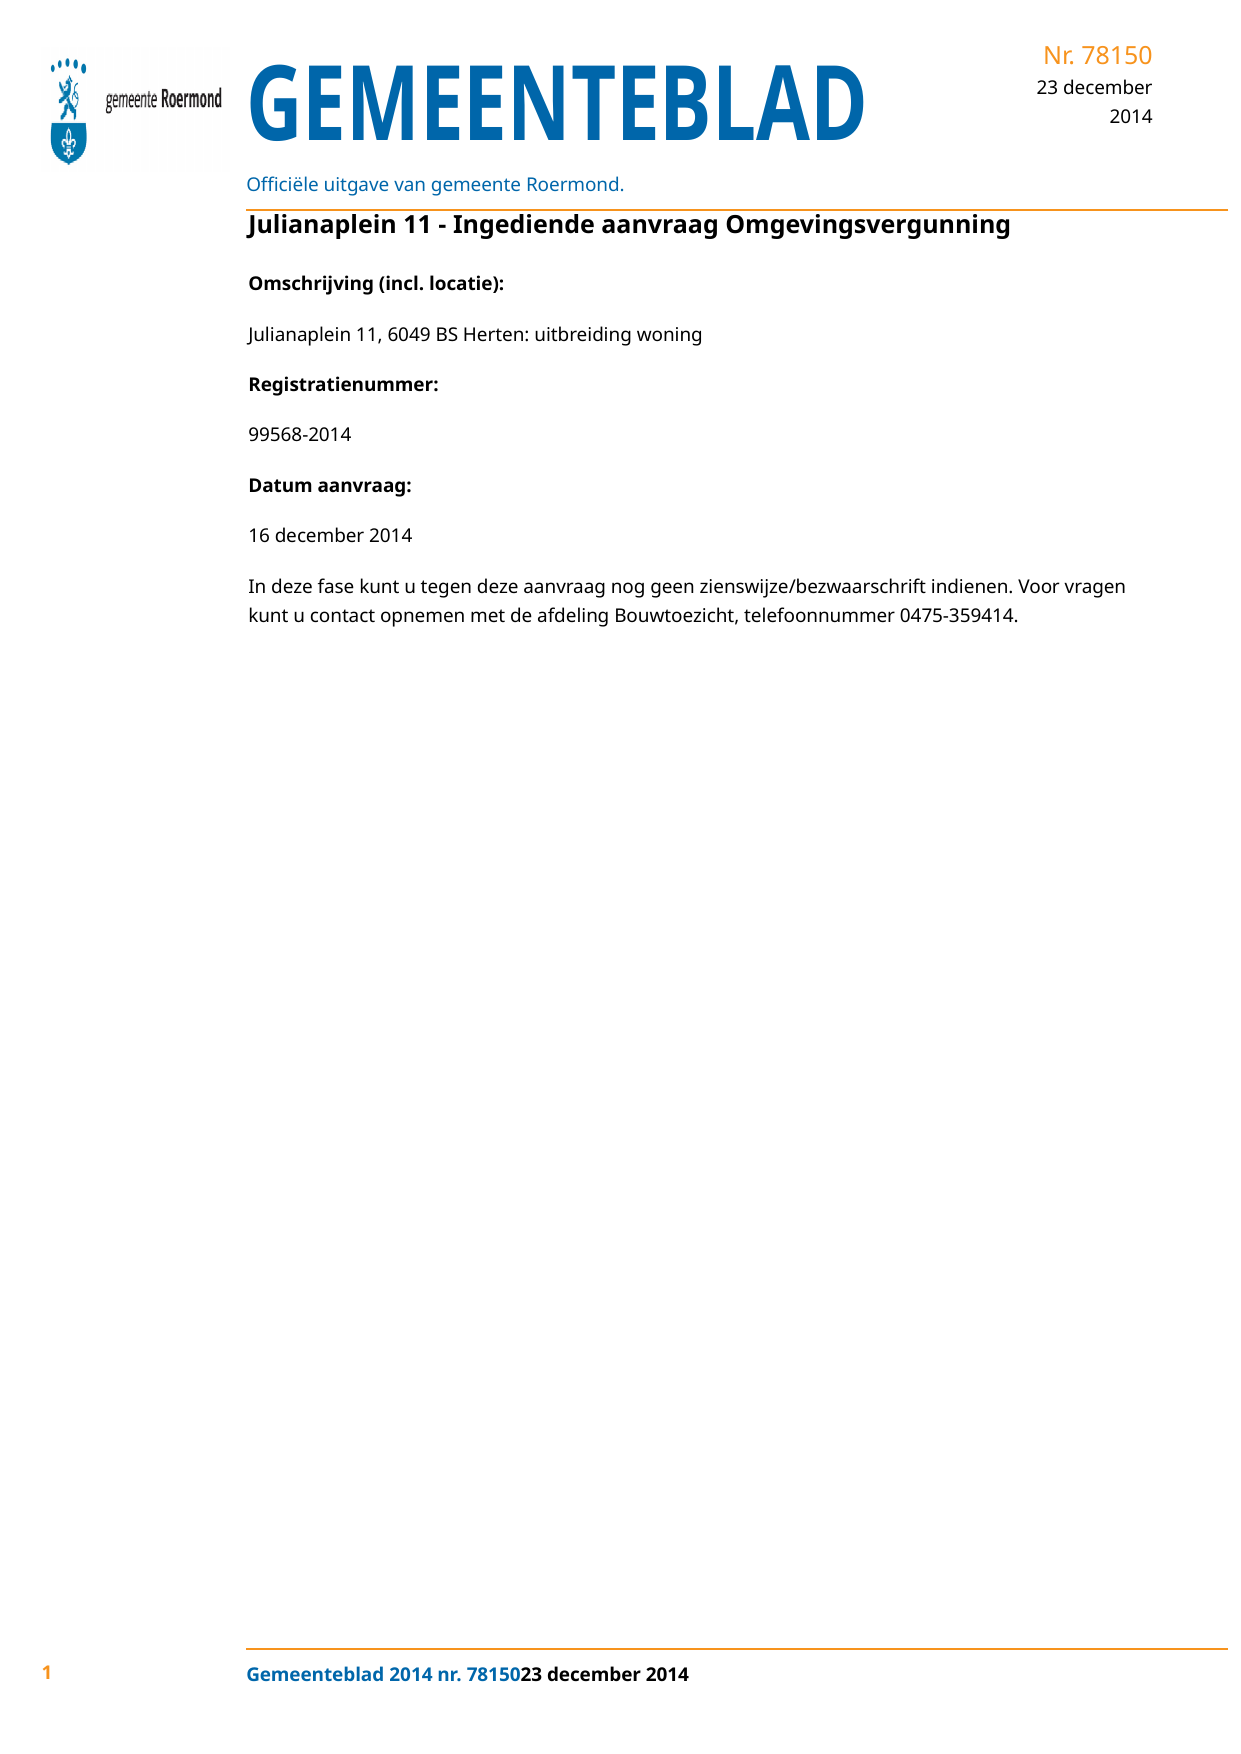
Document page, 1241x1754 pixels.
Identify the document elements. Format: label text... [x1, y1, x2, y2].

text Julianaplein 11, 6049 BS Herten: uitbreiding woning [248, 321, 1152, 346]
text 16 december 2014 [248, 522, 1152, 548]
text Omschrijving (incl. locatie): [248, 270, 1152, 296]
text Julianaplein 11 - Ingediende aanvraag Omgevingsvergunning [248, 211, 1152, 241]
text In deze fase kunt u tegen deze aanvraag nog geen zienswijze/bezwaarschrift indienen. Voor vragen kunt u contact opnemen met de afdeling Bouwtoezicht, telefoonnummer 0475-359414. [248, 573, 1152, 628]
text Datum aanvraag: [248, 472, 1152, 498]
picture [41, 47, 231, 172]
text 99568-2014 [248, 422, 1152, 447]
text Registratienummer: [248, 371, 1152, 397]
